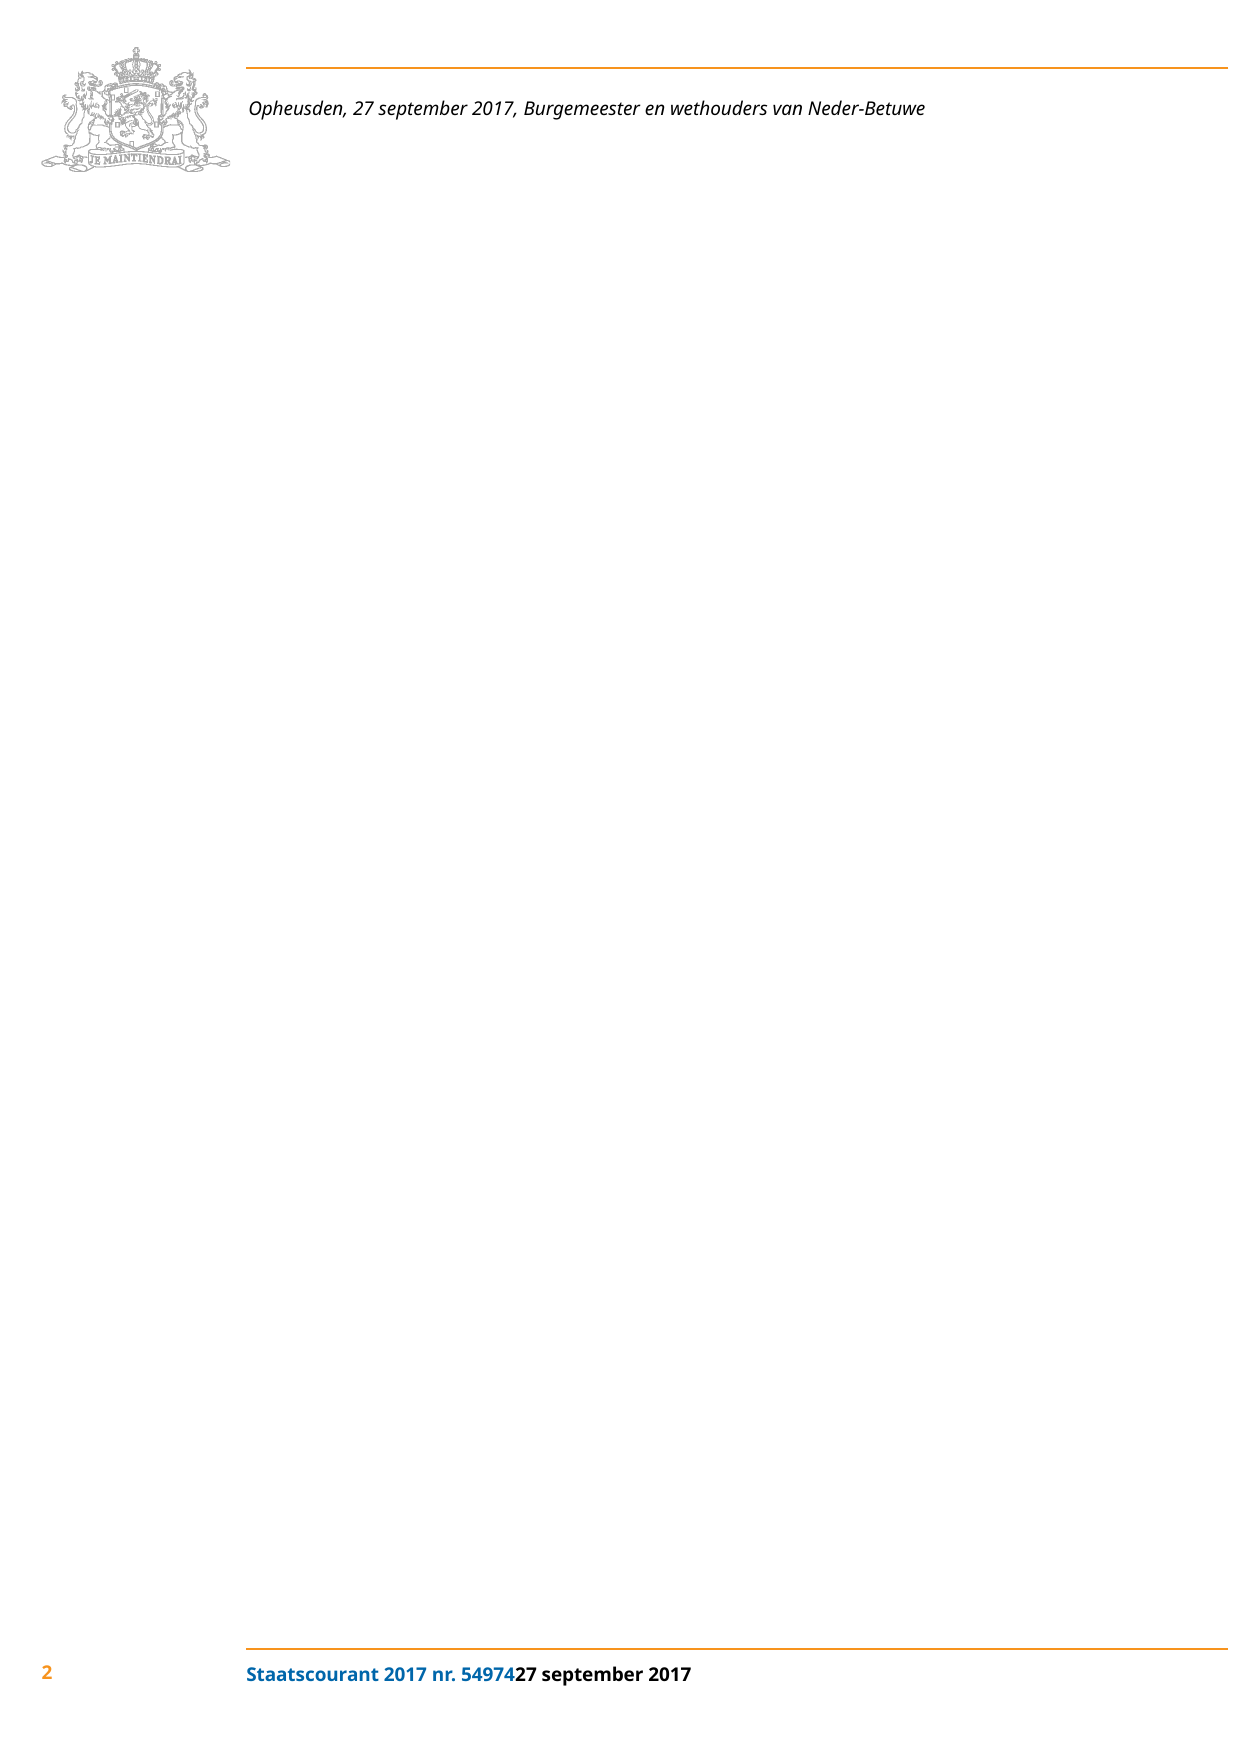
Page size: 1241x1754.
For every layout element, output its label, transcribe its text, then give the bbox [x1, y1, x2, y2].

text Opheusden, 27 september 2017, Burgemeester en wethouders van Neder-Betuwe [248, 95, 1152, 121]
picture [41, 47, 231, 172]
